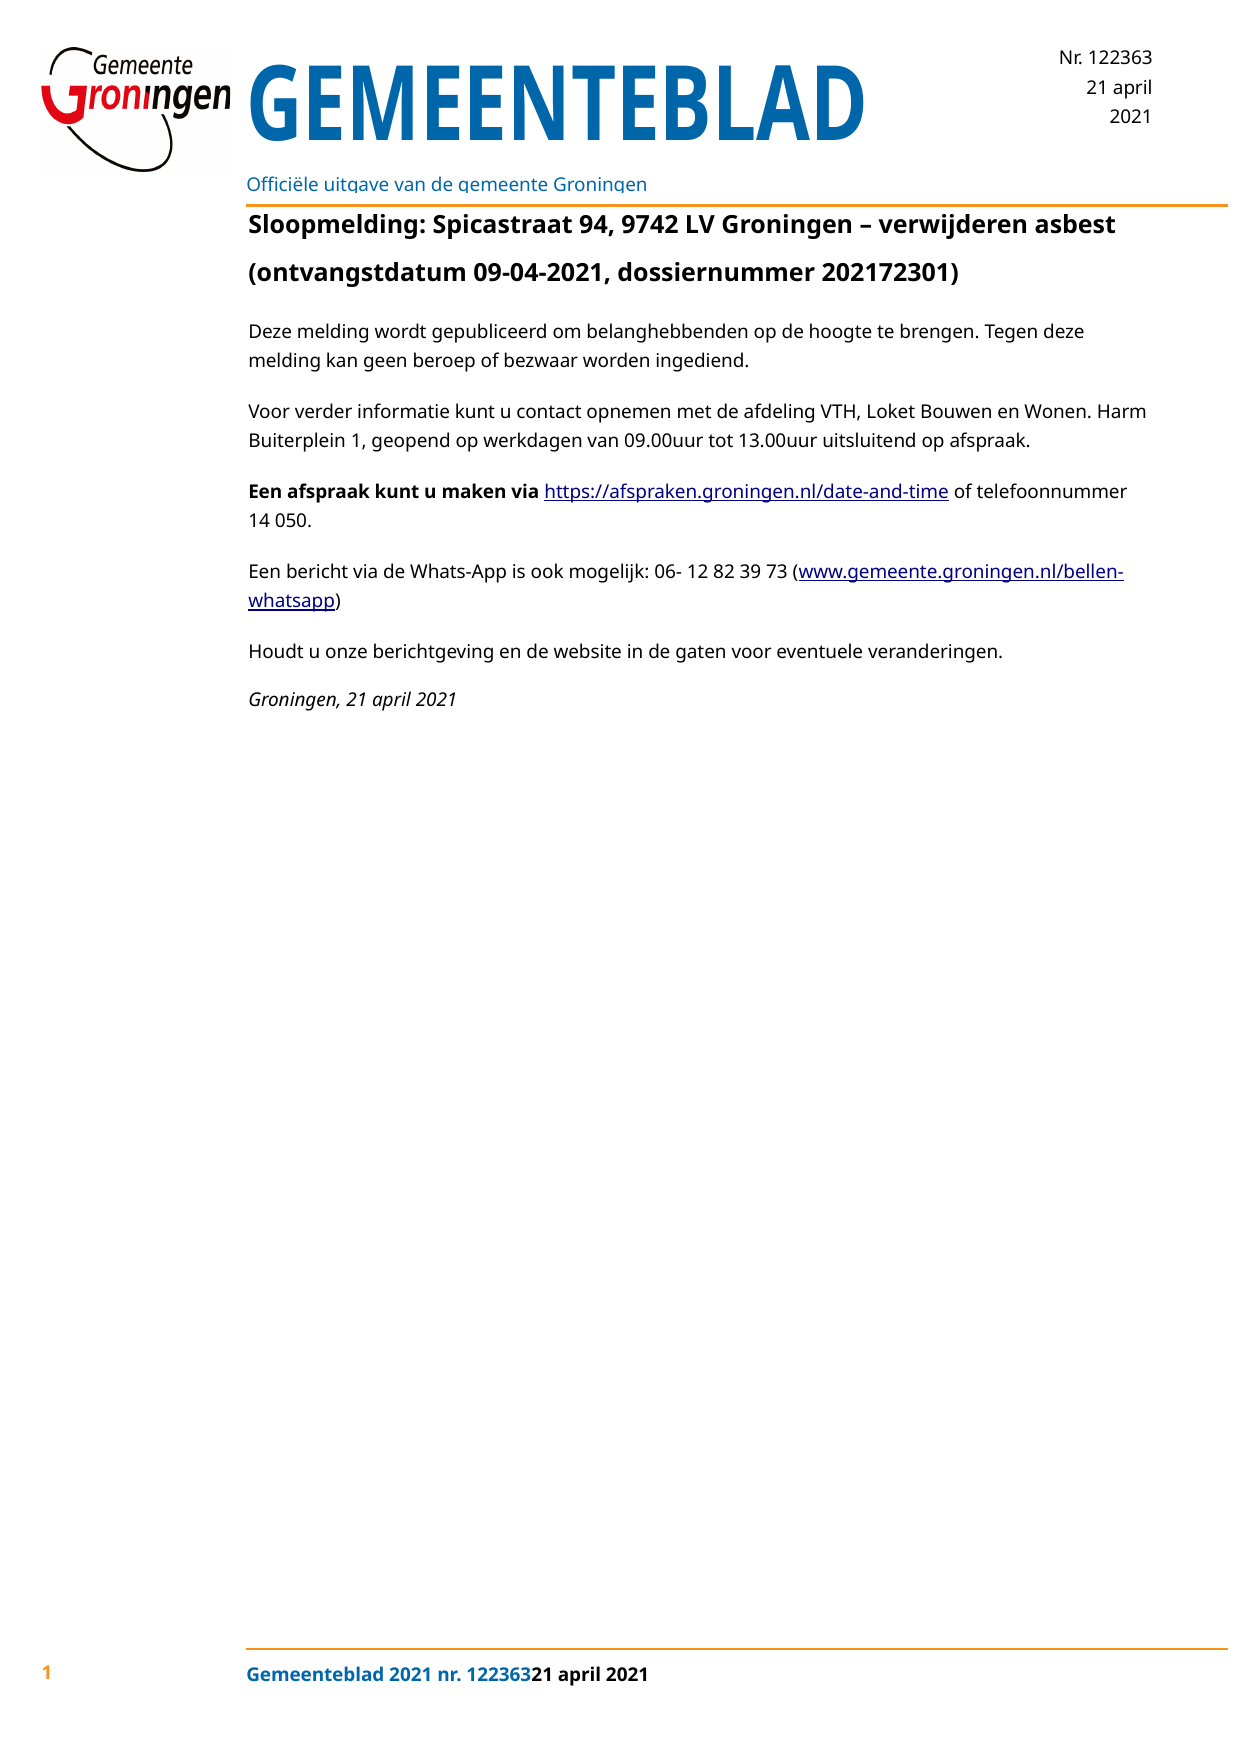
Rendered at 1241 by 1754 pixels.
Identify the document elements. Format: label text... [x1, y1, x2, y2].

text Houdt u onze berichtgeving en de website in de gaten voor eventuele veranderingen. [248, 638, 1152, 664]
picture [41, 47, 231, 172]
text Deze melding wordt gepubliceerd om belanghebbenden op de hoogte te brengen. Tegen deze melding kan geen beroep of bezwaar worden ingediend. [248, 318, 1152, 373]
text Een afspraak kunt u maken via https://afspraken.groningen.nl/date-and-time of telefoonnummer 14 050. [248, 478, 1152, 533]
text Een bericht via de Whats-App is ook mogelijk: 06- 12 82 39 73 (www.gemeente.groningen.nl/bellen-whatsapp) [248, 558, 1152, 613]
text Sloopmelding: Spicastraat 94, 9742 LV Groningen – verwijderen asbest (ontvangstdatum 09-04-2021, dossiernummer 202172301) [248, 207, 1152, 288]
text Voor verder informatie kunt u contact opnemen met de afdeling VTH, Loket Bouwen en Wonen. Harm Buiterplein 1, geopend op werkdagen van 09.00uur tot 13.00uur uitsluitend op afspraak. [248, 398, 1152, 453]
text Groningen, 21 april 2021 [248, 686, 1152, 711]
